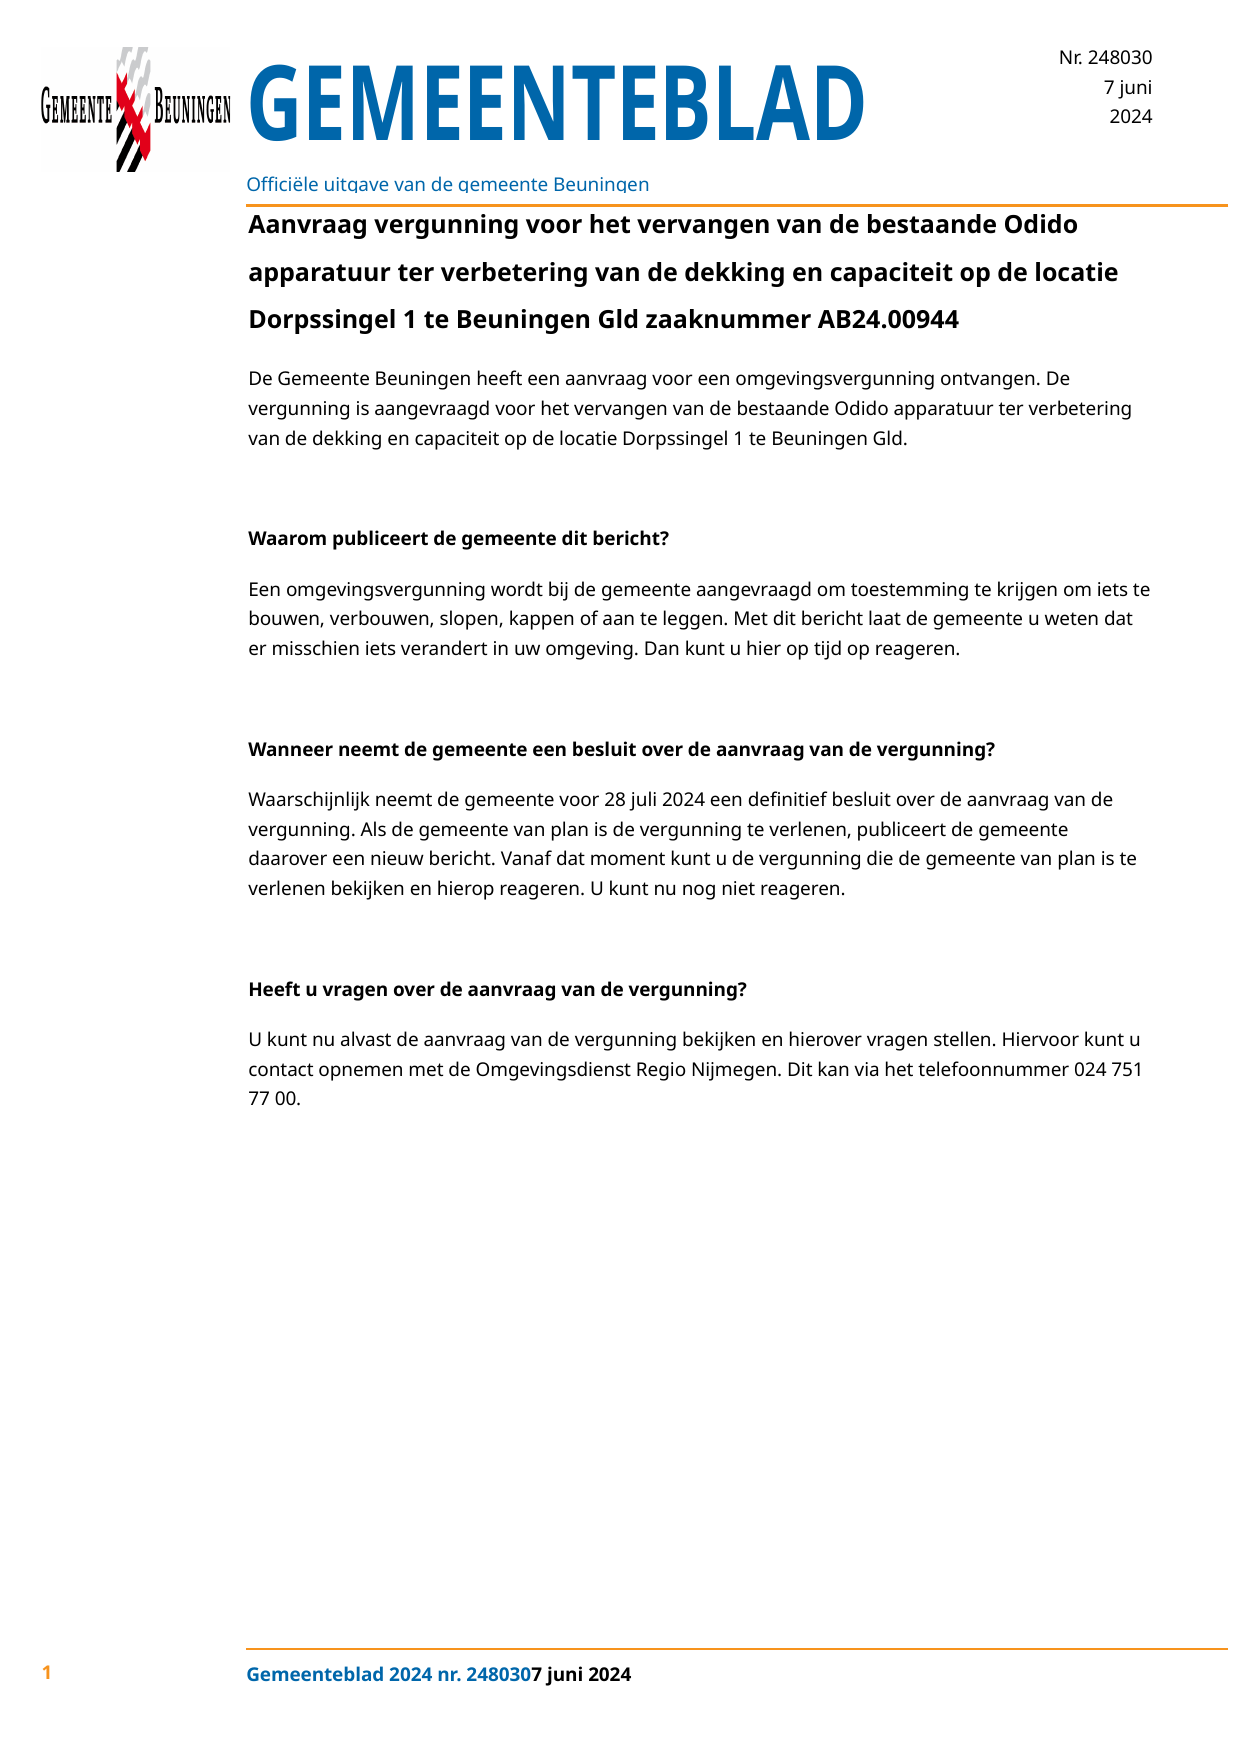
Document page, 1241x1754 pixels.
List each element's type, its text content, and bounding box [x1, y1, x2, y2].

text Aanvraag vergunning voor het vervangen van de bestaande Odido apparatuur ter verbetering van de dekking en capaciteit op de locatie Dorpssingel 1 te Beuningen Gld zaaknummer AB24.00944 [248, 207, 1152, 336]
text Waarschijnlijk neemt de gemeente voor 28 juli 2024 een definitief besluit over de aanvraag van de vergunning. Als de gemeente van plan is de vergunning te verlenen, publiceert de gemeente daarover een nieuw bericht. Vanaf dat moment kunt u de vergunning die de gemeente van plan is te verlenen bekijken en hierop reageren. U kunt nu nog niet reageren. [248, 786, 1152, 901]
text U kunt nu alvast de aanvraag van de vergunning bekijken en hierover vragen stellen. Hiervoor kunt u contact opnemen met de Omgevingsdienst Regio Nijmegen. Dit kan via het telefoonnummer 024 751 77 00. [248, 1026, 1152, 1111]
text Wanneer neemt de gemeente een besluit over de aanvraag van de vergunning? [248, 736, 1152, 762]
text Heeft u vragen over de aanvraag van de vergunning? [248, 976, 1152, 1002]
text Waarom publiceert de gemeente dit bericht? [248, 526, 1152, 551]
picture [41, 47, 231, 172]
text Een omgevingsvergunning wordt bij de gemeente aangevraagd om toestemming te krijgen om iets te bouwen, verbouwen, slopen, kappen of aan te leggen. Met dit bericht laat de gemeente u weten dat er misschien iets verandert in uw omgeving. Dan kunt u hier op tijd op reageren. [248, 576, 1152, 661]
text De Gemeente Beuningen heeft een aanvraag voor een omgevingsvergunning ontvangen. De vergunning is aangevraagd voor het vervangen van de bestaande Odido apparatuur ter verbetering van de dekking en capaciteit op de locatie Dorpssingel 1 te Beuningen Gld. [248, 366, 1152, 450]
